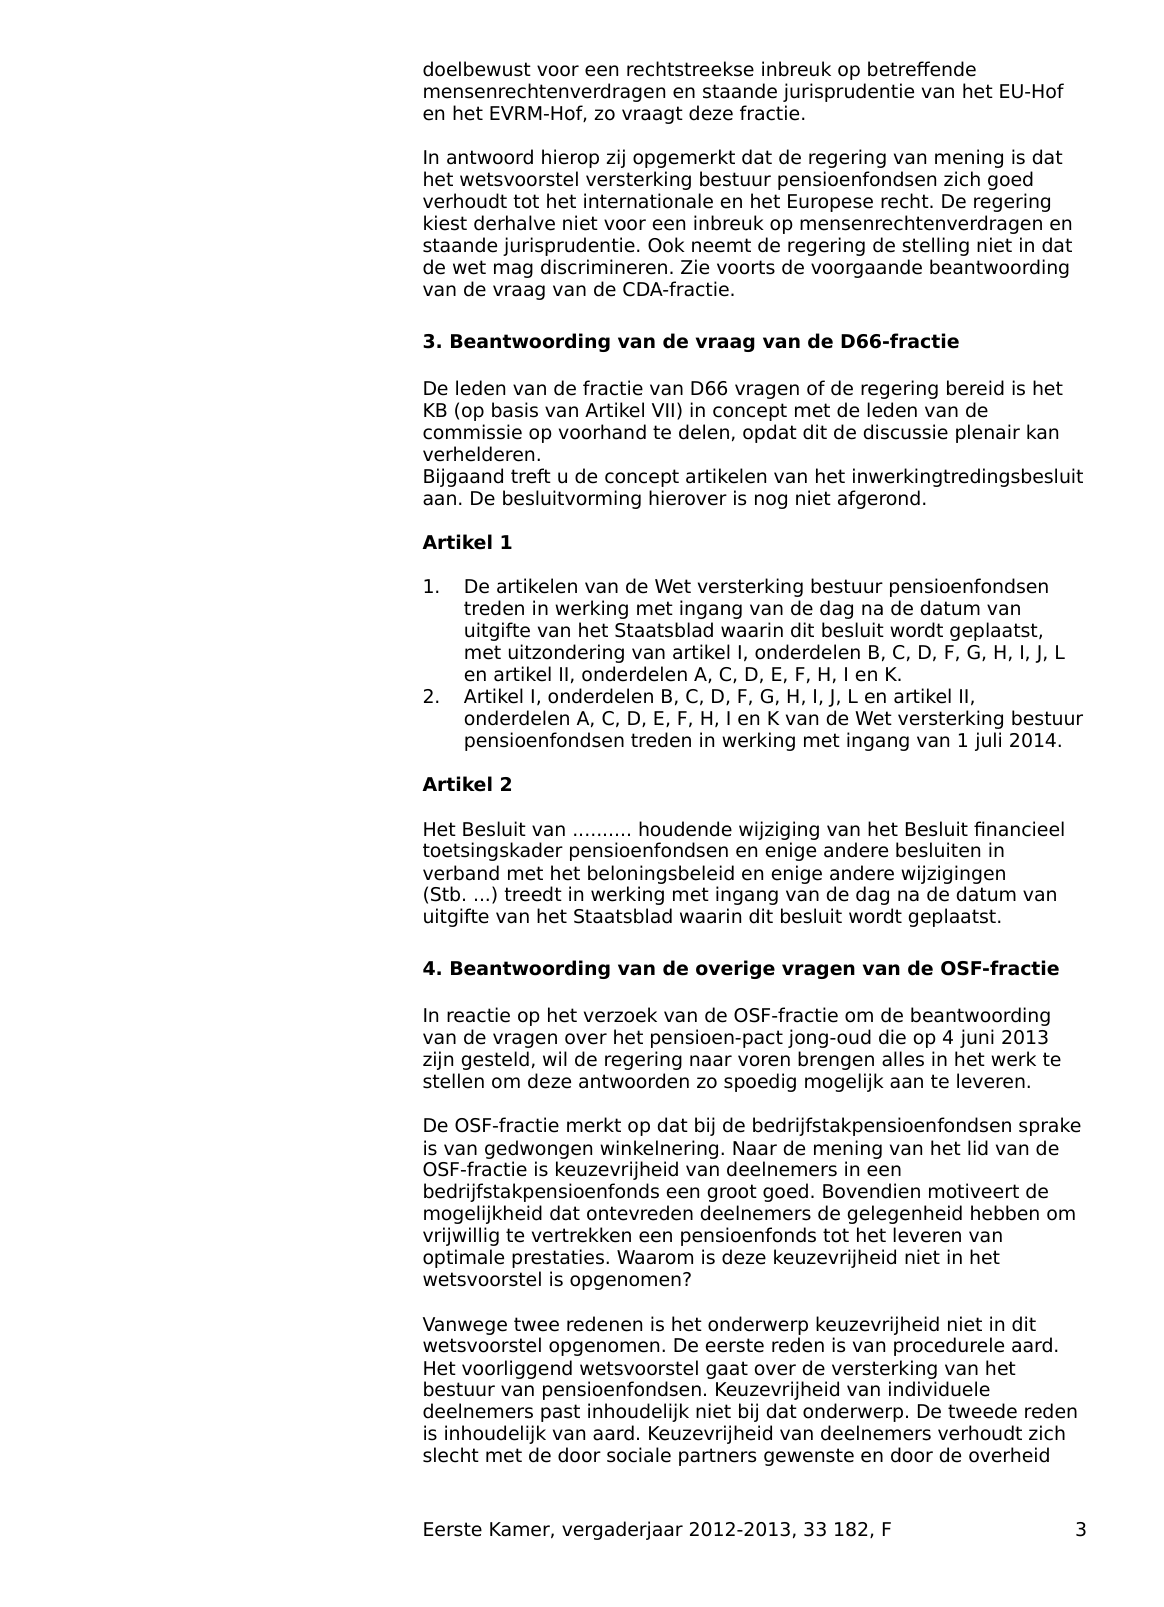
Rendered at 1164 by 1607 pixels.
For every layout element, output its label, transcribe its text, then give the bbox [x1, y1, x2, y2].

subtitle Artikel 1 [422, 532, 1087, 554]
text 2. Artikel I, onderdelen B, C, D, F, G, H, I, J, L en artikel II, onderdelen A, C, D, E, F, H, I en K van de Wet versterking bestuur pensioenfondsen treden in werking met ingang van 1 juli 2014. [422, 686, 1087, 752]
subtitle Artikel 2 [422, 774, 1087, 796]
text De OSF-fractie merkt op dat bij de bedrijfstakpensioenfondsen sprake is van gedwongen winkelnering. Naar de mening van het lid van de OSF-fractie is keuzevrijheid van deelnemers in een bedrijfstakpensioenfonds een groot goed. Bovendien motiveert de mogelijkheid dat ontevreden deelnemers de gelegenheid hebben om vrijwillig te vertrekken een pensioenfonds tot het leveren van optimale prestaties. Waarom is deze keuzevrijheid niet in het wetsvoorstel is opgenomen? [422, 1115, 1087, 1291]
subtitle 3. Beantwoording van de vraag van de D66-fractie [422, 331, 1087, 353]
text In reactie op het verzoek van de OSF-fractie om de beantwoording van de vragen over het pensioen-pact jong-oud die op 4 juni 2013 zijn gesteld, wil de regering naar voren brengen alles in het werk te stellen om deze antwoorden zo spoedig mogelijk aan te leveren. [422, 1005, 1087, 1093]
text Vanwege twee redenen is het onderwerp keuzevrijheid niet in dit wetsvoorstel opgenomen. De eerste reden is van procedurele aard. Het voorliggend wetsvoorstel gaat over de versterking van het bestuur van pensioenfondsen. Keuzevrijheid van individuele deelnemers past inhoudelijk niet bij dat onderwerp. De tweede reden is inhoudelijk van aard. Keuzevrijheid van deelnemers verhoudt zich slecht met de door sociale partners gewenste en door de overheid [422, 1313, 1087, 1467]
text Bijgaand treft u de concept artikelen van het inwerkingtredingsbesluit aan. De besluitvorming hierover is nog niet afgerond. [422, 466, 1087, 510]
text 1. De artikelen van de Wet versterking bestuur pensioenfondsen treden in werking met ingang van de dag na de datum van uitgifte van het Staatsblad waarin dit besluit wordt geplaatst, met uitzondering van artikel I, onderdelen B, C, D, F, G, H, I, J, L en artikel II, onderdelen A, C, D, E, F, H, I en K. [422, 576, 1087, 686]
text In antwoord hierop zij opgemerkt dat de regering van mening is dat het wetsvoorstel versterking bestuur pensioenfondsen zich goed verhoudt tot het internationale en het Europese recht. De regering kiest derhalve niet voor een inbreuk op mensenrechtenverdragen en staande jurisprudentie. Ook neemt de regering de stelling niet in dat de wet mag discrimineren. Zie voorts de voorgaande beantwoording van de vraag van de CDA-fractie. [422, 147, 1087, 301]
text doelbewust voor een rechtstreekse inbreuk op betreffende mensenrechtenverdragen en staande jurisprudentie van het EU-Hof en het EVRM-Hof, zo vraagt deze fractie. [422, 59, 1087, 125]
subtitle 4. Beantwoording van de overige vragen van de OSF-fractie [422, 958, 1087, 980]
text Het Besluit van .......... houdende wijziging van het Besluit financieel toetsingskader pensioenfondsen en enige andere besluiten in verband met het beloningsbeleid en enige andere wijzigingen (Stb. ...) treedt in werking met ingang van de dag na de datum van uitgifte van het Staatsblad waarin dit besluit wordt geplaatst. [422, 818, 1087, 928]
text De leden van de fractie van D66 vragen of de regering bereid is het KB (op basis van Artikel VII) in concept met de leden van de commissie op voorhand te delen, opdat dit de discussie plenair kan verhelderen. [422, 378, 1087, 466]
